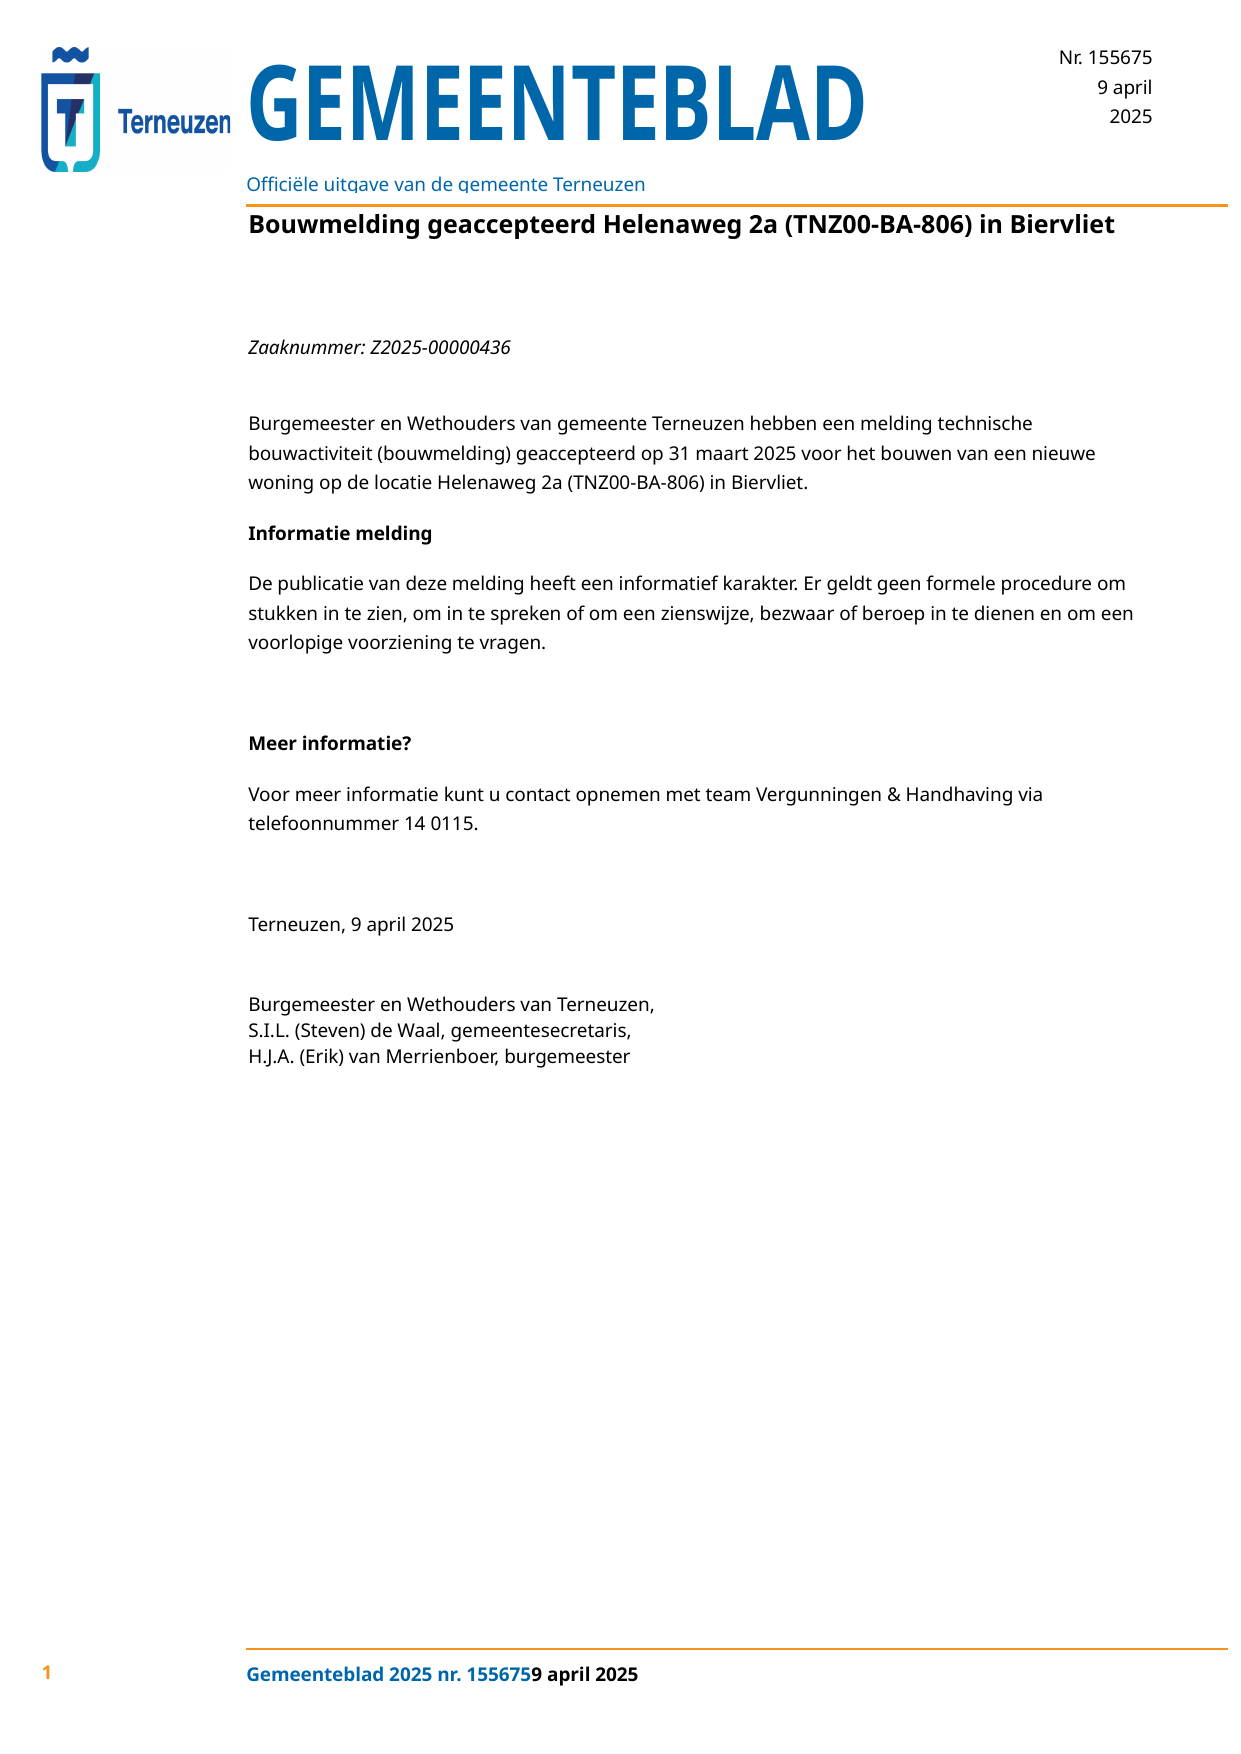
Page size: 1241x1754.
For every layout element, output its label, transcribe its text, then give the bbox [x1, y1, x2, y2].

picture [41, 47, 231, 172]
table_cell [700, 1017, 1152, 1043]
table_header Burgemeester en Wethouders van Terneuzen, [248, 962, 1152, 1017]
table_cell S.I.L. (Steven) de Waal, gemeentesecretaris, [248, 1017, 700, 1043]
table_cell [248, 1069, 700, 1094]
table_cell H.J.A. (Erik) van Merrienboer, burgemeester [248, 1043, 1152, 1068]
text Informatie melding [248, 520, 1152, 546]
text De publicatie van deze melding heeft een informatief karakter. Er geldt geen formele procedure om stukken in te zien, om in te spreken of om een zienswijze, bezwaar of beroep in te dienen en om een voorlopige voorziening te vragen. [248, 570, 1152, 655]
text Voor meer informatie kunt u contact opnemen met team Vergunningen & Handhaving via telefoonnummer 14 0115. [248, 781, 1152, 836]
text Zaaknummer: Z2025-00000436 [248, 334, 1152, 360]
text Bouwmelding geaccepteerd Helenaweg 2a (TNZ00-BA-806) in Biervliet [248, 207, 1152, 241]
table_cell [700, 1069, 1152, 1094]
text Meer informatie? [248, 730, 1152, 756]
text Burgemeester en Wethouders van gemeente Terneuzen hebben een melding technische bouwactiviteit (bouwmelding) geaccepteerd op 31 maart 2025 voor het bouwen van een nieuwe woning op de locatie Helenaweg 2a (TNZ00-BA-806) in Biervliet. [248, 410, 1152, 495]
text Terneuzen, 9 april 2025 [248, 911, 1152, 937]
